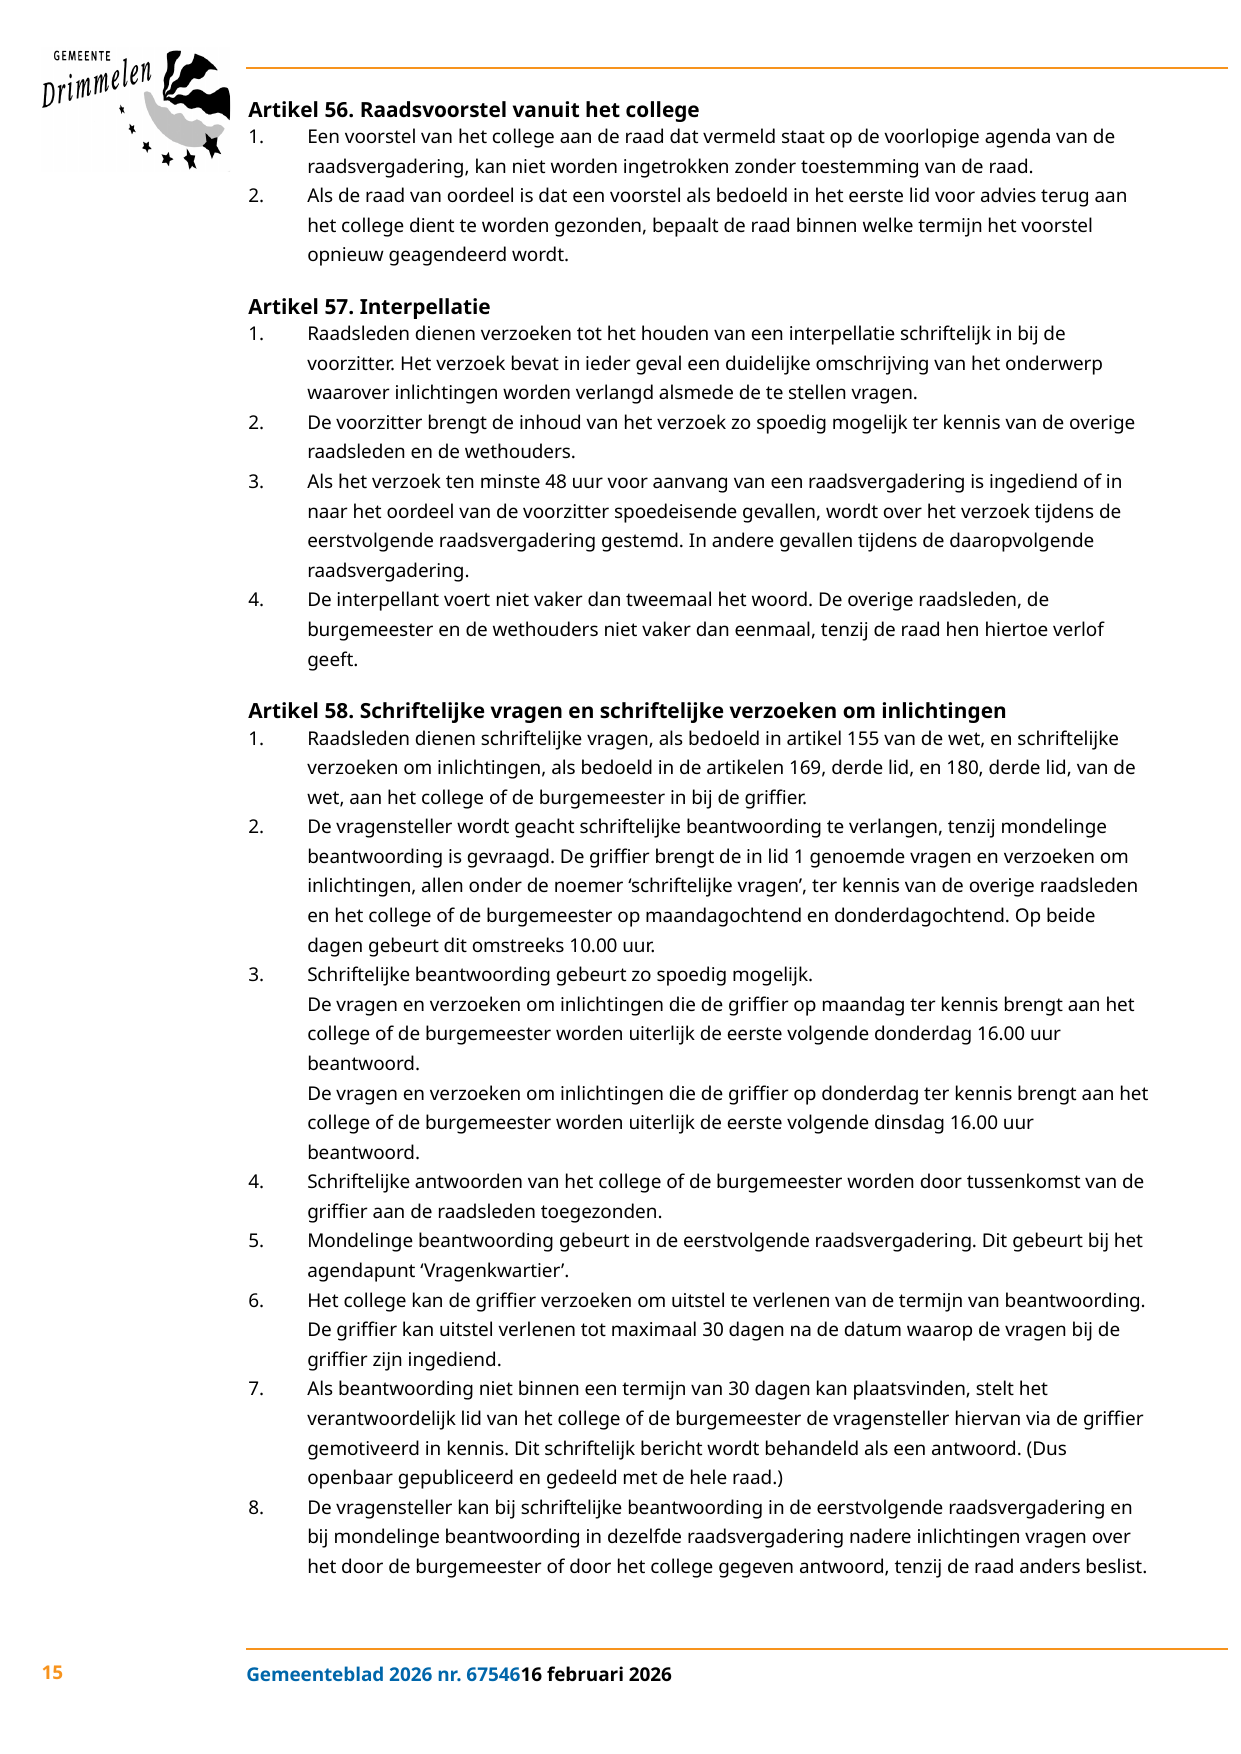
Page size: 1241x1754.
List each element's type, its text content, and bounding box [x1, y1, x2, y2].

list Als de raad van oordeel is dat een voorstel als bedoeld in het eerste lid voor advies terug aan het college dient te worden gezonden, bepaalt de raad binnen welke termijn het voorstel opnieuw geagendeerd wordt. [248, 182, 1152, 267]
list Een voorstel van het college aan de raad dat vermeld staat op de voorlopige agenda van de raadsvergadering, kan niet worden ingetrokken zonder toestemming van de raad. [248, 123, 1152, 178]
list Schriftelijke beantwoording gebeurt zo spoedig mogelijk. [248, 961, 1152, 987]
text Artikel 57. Interpellatie [248, 292, 1152, 320]
list Raadsleden dienen schriftelijke vragen, als bedoeld in artikel 155 van de wet, en schriftelijke verzoeken om inlichtingen, als bedoeld in de artikelen 169, derde lid, en 180, derde lid, van de wet, aan het college of de burgemeester in bij de griffier. [248, 725, 1152, 809]
list De vragensteller wordt geacht schriftelijke beantwoording te verlangen, tenzij mondelinge beantwoording is gevraagd. De griffier brengt de in lid 1 genoemde vragen en verzoeken om inlichtingen, allen onder de noemer ‘schriftelijke vragen’, ter kennis van de overige raadsleden en het college of de burgemeester op maandagochtend en donderdagochtend. Op beide dagen gebeurt dit omstreeks 10.00 uur. [248, 813, 1152, 957]
list De vragen en verzoeken om inlichtingen die de griffier op donderdag ter kennis brengt aan het college of de burgemeester worden uiterlijk de eerste volgende dinsdag 16.00 uur beantwoord. [248, 1080, 1152, 1164]
list Als het verzoek ten minste 48 uur voor aanvang van een raadsvergadering is ingediend of in naar het oordeel van de voorzitter spoedeisende gevallen, wordt over het verzoek tijdens de eerstvolgende raadsvergadering gestemd. In andere gevallen tijdens de daaropvolgende raadsvergadering. [248, 468, 1152, 583]
list Schriftelijke antwoorden van het college of de burgemeester worden door tussenkomst van de griffier aan de raadsleden toegezonden. [248, 1168, 1152, 1224]
list De vragensteller kan bij schriftelijke beantwoording in de eerstvolgende raadsvergadering en bij mondelinge beantwoording in dezelfde raadsvergadering nadere inlichtingen vragen over het door de burgemeester of door het college gegeven antwoord, tenzij de raad anders beslist. [248, 1494, 1152, 1579]
text Artikel 58. Schriftelijke vragen en schriftelijke verzoeken om inlichtingen [248, 696, 1152, 725]
list De interpellant voert niet vaker dan tweemaal het woord. De overige raadsleden, de burgemeester en de wethouders niet vaker dan eenmaal, tenzij de raad hen hiertoe verlof geeft. [248, 587, 1152, 672]
list Het college kan de griffier verzoeken om uitstel te verlenen van de termijn van beantwoording. De griffier kan uitstel verlenen tot maximaal 30 dagen na de datum waarop de vragen bij de griffier zijn ingediend. [248, 1287, 1152, 1372]
list Mondelinge beantwoording gebeurt in de eerstvolgende raadsvergadering. Dit gebeurt bij het agendapunt ‘Vragenkwartier’. [248, 1228, 1152, 1283]
picture [41, 47, 231, 172]
list Als beantwoording niet binnen een termijn van 30 dagen kan plaatsvinden, stelt het verantwoordelijk lid van het college of de burgemeester de vragensteller hiervan via de griffier gemotiveerd in kennis. Dit schriftelijk bericht wordt behandeld als een antwoord. (Dus openbaar gepubliceerd en gedeeld met de hele raad.) [248, 1376, 1152, 1490]
list De voorzitter brengt de inhoud van het verzoek zo spoedig mogelijk ter kennis van de overige raadsleden en de wethouders. [248, 409, 1152, 464]
list De vragen en verzoeken om inlichtingen die de griffier op maandag ter kennis brengt aan het college of de burgemeester worden uiterlijk de eerste volgende donderdag 16.00 uur beantwoord. [248, 991, 1152, 1076]
text Artikel 56. Raadsvoorstel vanuit het college [248, 95, 1152, 123]
list Raadsleden dienen verzoeken tot het houden van een interpellatie schriftelijk in bij de voorzitter. Het verzoek bevat in ieder geval een duidelijke omschrijving van het onderwerp waarover inlichtingen worden verlangd alsmede de te stellen vragen. [248, 320, 1152, 405]
